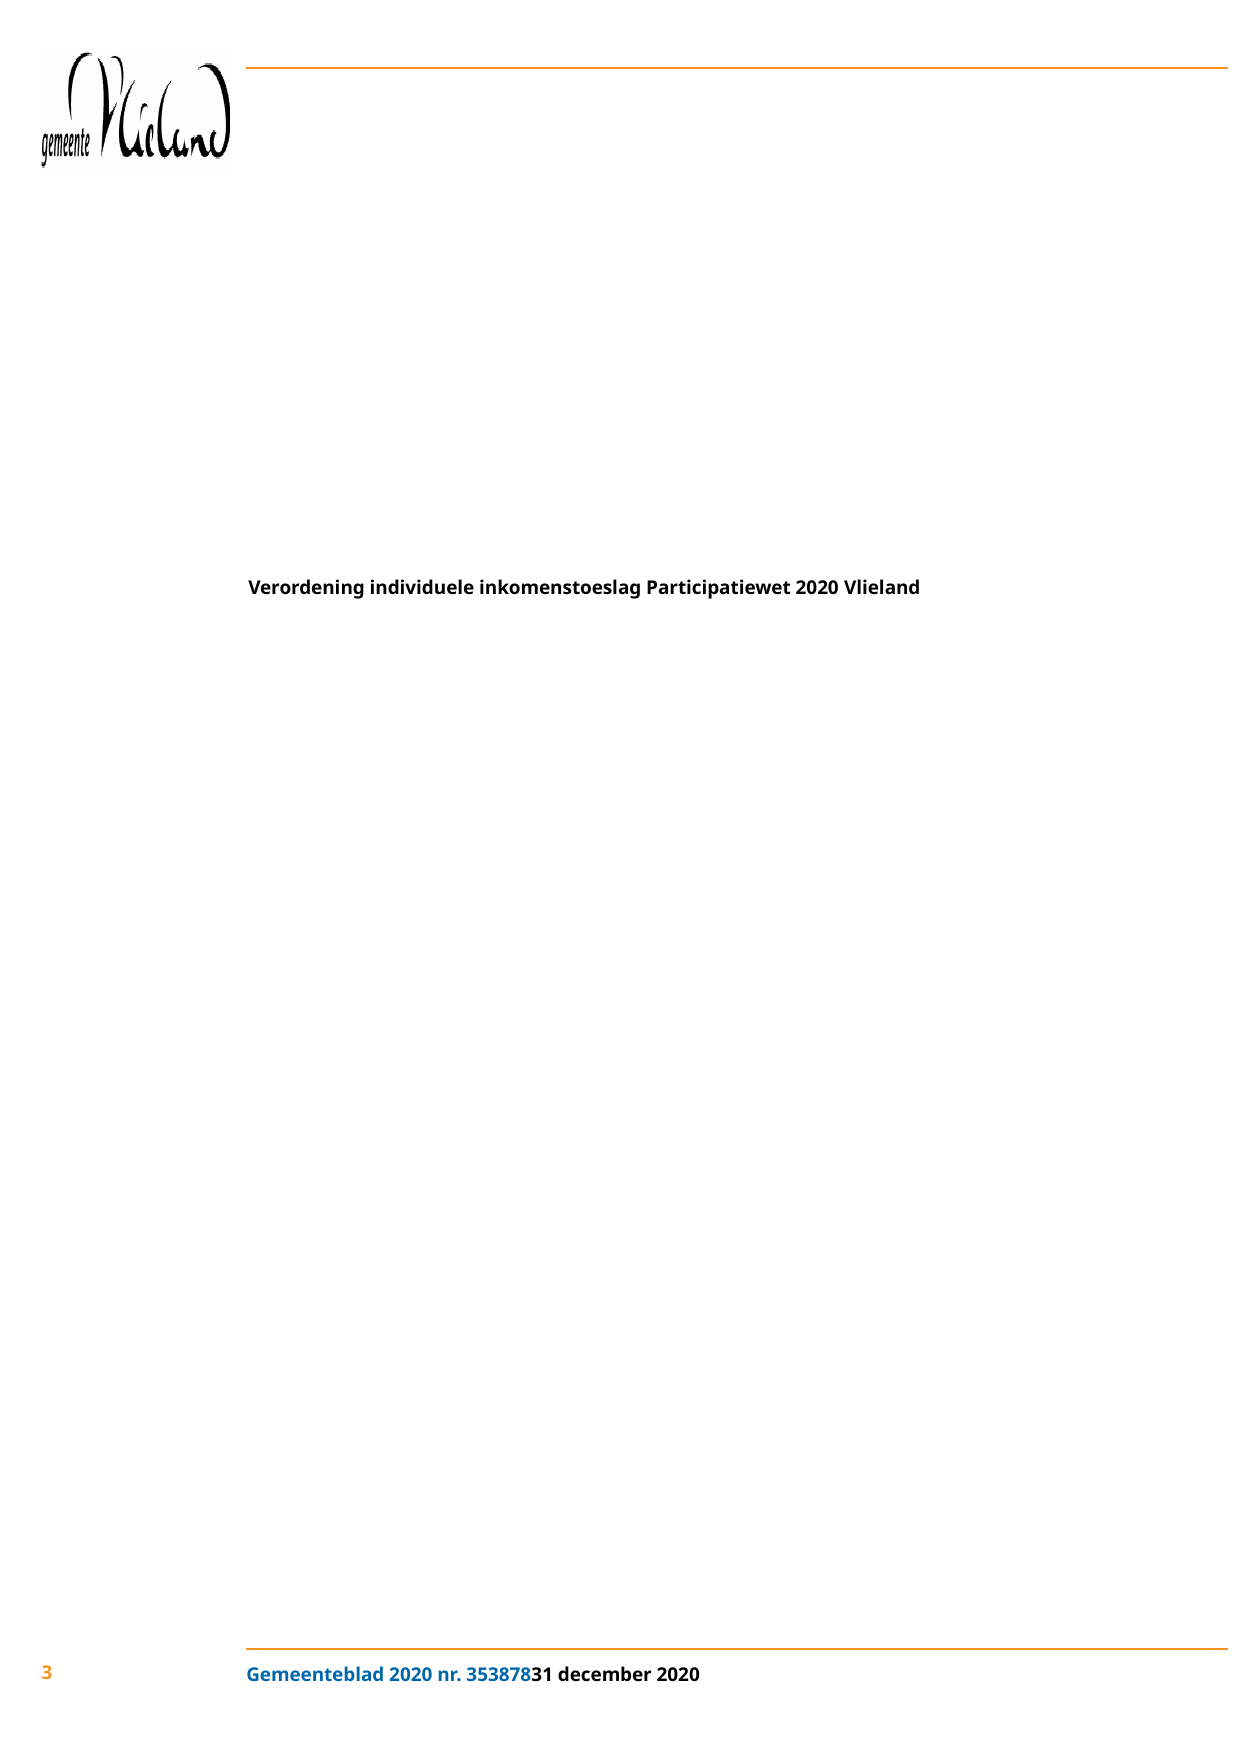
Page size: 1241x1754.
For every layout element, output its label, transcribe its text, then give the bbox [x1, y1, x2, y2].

text Verordening individuele inkomenstoeslag Participatiewet 2020 Vlieland [248, 574, 1152, 600]
picture [41, 47, 231, 172]
